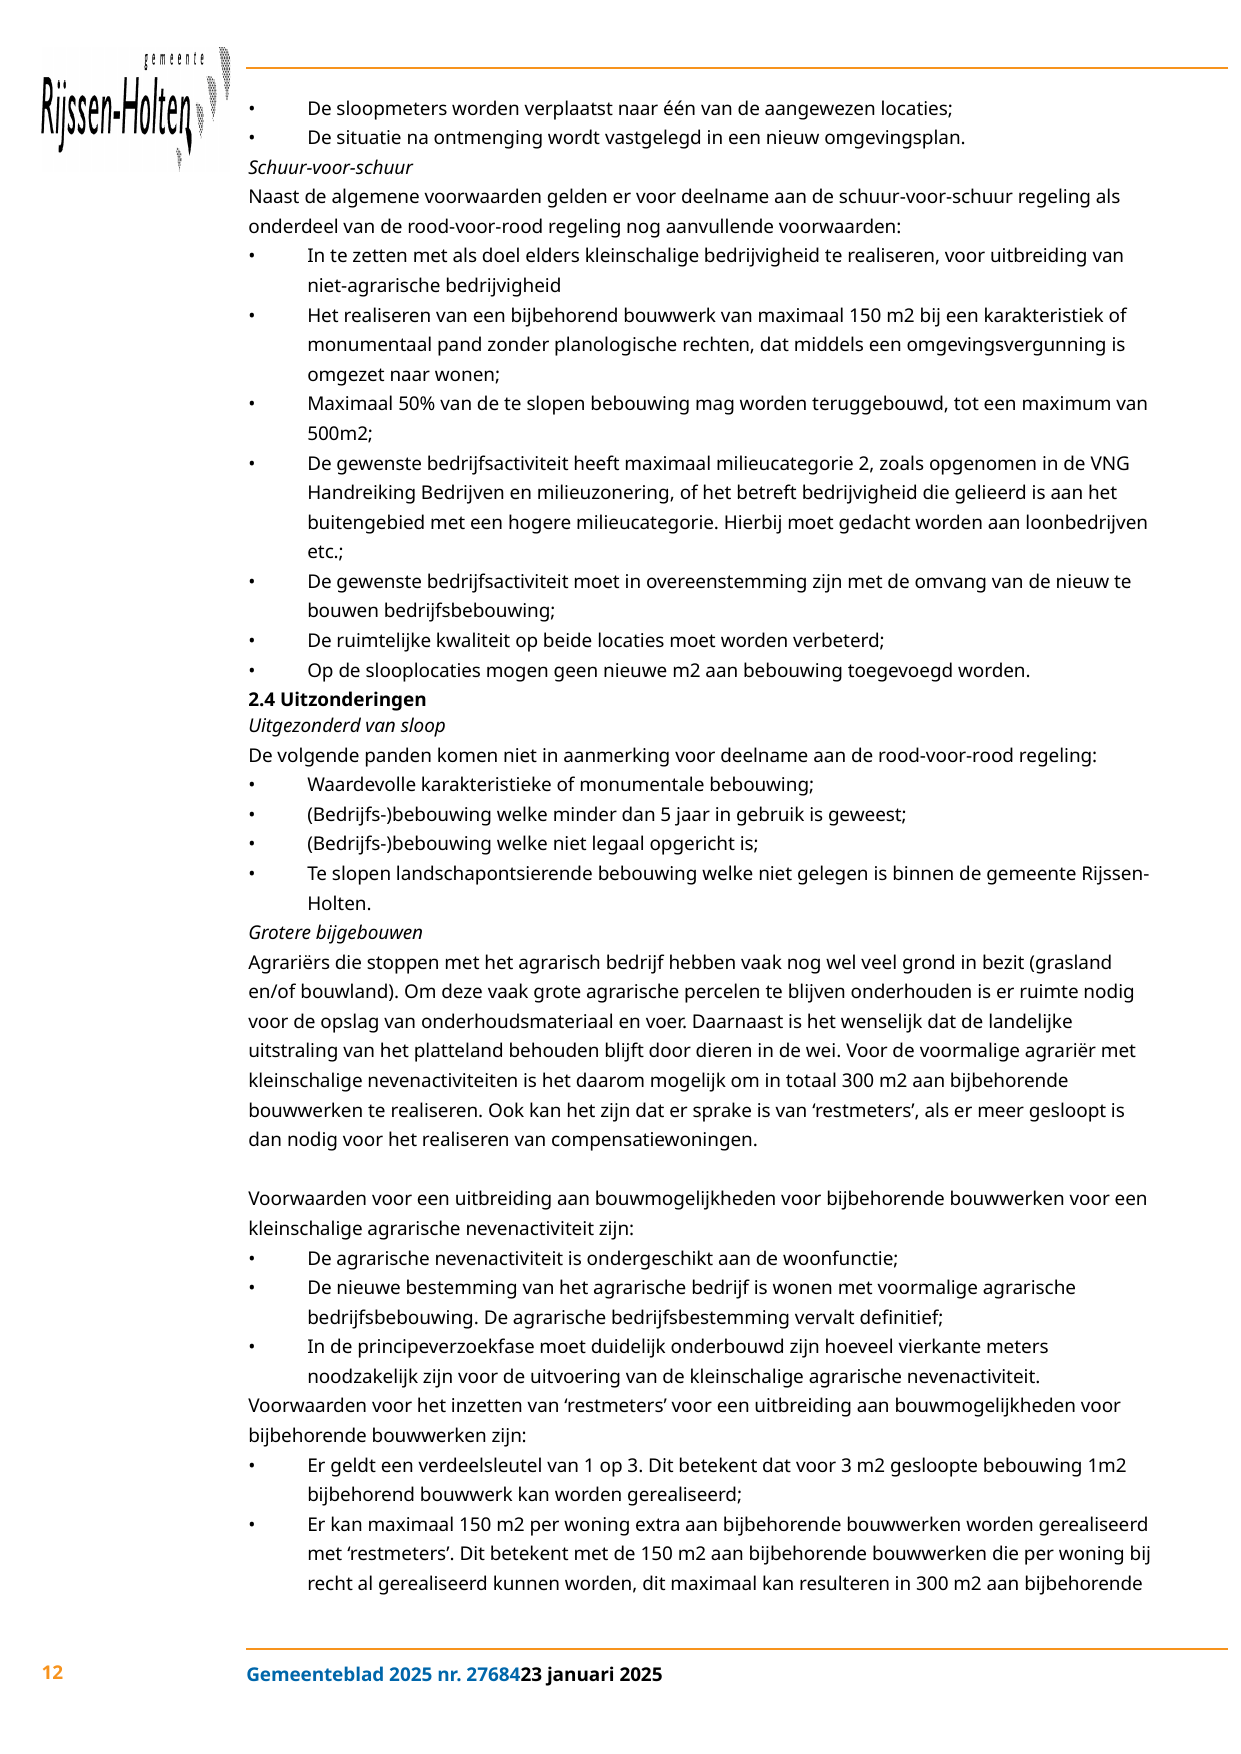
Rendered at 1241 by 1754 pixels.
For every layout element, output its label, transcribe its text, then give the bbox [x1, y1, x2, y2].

list De agrarische nevenactiviteit is ondergeschikt aan de woonfunctie; [248, 1245, 1152, 1270]
list (Bedrijfs-)bebouwing welke minder dan 5 jaar in gebruik is geweest; [248, 801, 1152, 827]
text Grotere bijgebouwen [248, 919, 1152, 945]
text Naast de algemene voorwaarden gelden er voor deelname aan de schuur-voor-schuur regeling als onderdeel van de rood-voor-rood regeling nog aanvullende voorwaarden: [248, 183, 1152, 239]
text Uitgezonderd van sloop [248, 712, 1152, 738]
list De nieuwe bestemming van het agrarische bedrijf is wonen met voormalige agrarische bedrijfsbebouwing. De agrarische bedrijfsbestemming vervalt definitief; [248, 1274, 1152, 1329]
list Op de slooplocaties mogen geen nieuwe m2 aan bebouwing toegevoegd worden. [248, 657, 1152, 683]
list Waardevolle karakteristieke of monumentale bebouwing; [248, 771, 1152, 797]
list In te zetten met als doel elders kleinschalige bedrijvigheid te realiseren, voor uitbreiding van niet-agrarische bedrijvigheid [248, 243, 1152, 298]
list In de principeverzoekfase moet duidelijk onderbouwd zijn hoeveel vierkante meters noodzakelijk zijn voor de uitvoering van de kleinschalige agrarische nevenactiviteit. [248, 1333, 1152, 1389]
list De sloopmeters worden verplaatst naar één van de aangewezen locaties; [248, 95, 1152, 121]
list Het realiseren van een bijbehorend bouwwerk van maximaal 150 m2 bij een karakteristiek of monumentaal pand zonder planologische rechten, dat middels een omgevingsvergunning is omgezet naar wonen; [248, 302, 1152, 387]
text 2.4 Uitzonderingen [248, 686, 1152, 712]
text Agrariërs die stoppen met het agrarisch bedrijf hebben vaak nog wel veel grond in bezit (grasland en/of bouwland). Om deze vaak grote agrarische percelen te blijven onderhouden is er ruimte nodig voor de opslag van onderhoudsmateriaal en voer. Daarnaast is het wenselijk dat de landelijke uitstraling van het platteland behouden blijft door dieren in de wei. Voor de voormalige agrariër met kleinschalige nevenactiviteiten is het daarom mogelijk om in totaal 300 m2 aan bijbehorende bouwwerken te realiseren. Ook kan het zijn dat er sprake is van ‘restmeters’, als er meer gesloopt is dan nodig voor het realiseren van compensatiewoningen. [248, 949, 1152, 1152]
list Maximaal 50% van de te slopen bebouwing mag worden teruggebouwd, tot een maximum van 500m2; [248, 391, 1152, 446]
list De ruimtelijke kwaliteit op beide locaties moet worden verbeterd; [248, 627, 1152, 653]
text Schuur-voor-schuur [248, 154, 1152, 180]
list Te slopen landschapontsierende bebouwing welke niet gelegen is binnen de gemeente Rijssen-Holten. [248, 860, 1152, 915]
text De volgende panden komen niet in aanmerking voor deelname aan de rood-voor-rood regeling: [248, 742, 1152, 767]
list Er kan maximaal 150 m2 per woning extra aan bijbehorende bouwwerken worden gerealiseerd met ‘restmeters’. Dit betekent met de 150 m2 aan bijbehorende bouwwerken die per woning bij recht al gerealiseerd kunnen worden, dit maximaal kan resulteren in 300 m2 aan bijbehorende [248, 1511, 1152, 1596]
list De gewenste bedrijfsactiviteit heeft maximaal milieucategorie 2, zoals opgenomen in de VNG Handreiking Bedrijven en milieuzonering, of het betreft bedrijvigheid die gelieerd is aan het buitengebied met een hogere milieucategorie. Hierbij moet gedacht worden aan loonbedrijven etc.; [248, 450, 1152, 564]
text Voorwaarden voor een uitbreiding aan bouwmogelijkheden voor bijbehorende bouwwerken voor een kleinschalige agrarische nevenactiviteit zijn: [248, 1186, 1152, 1241]
list De situatie na ontmenging wordt vastgelegd in een nieuw omgevingsplan. [248, 124, 1152, 150]
picture [41, 47, 231, 172]
text Voorwaarden voor het inzetten van ‘restmeters’ voor een uitbreiding aan bouwmogelijkheden voor bijbehorende bouwwerken zijn: [248, 1393, 1152, 1448]
list Er geldt een verdeelsleutel van 1 op 3. Dit betekent dat voor 3 m2 gesloopte bebouwing 1m2 bijbehorend bouwwerk kan worden gerealiseerd; [248, 1452, 1152, 1507]
list (Bedrijfs-)bebouwing welke niet legaal opgericht is; [248, 831, 1152, 856]
list De gewenste bedrijfsactiviteit moet in overeenstemming zijn met de omvang van de nieuw te bouwen bedrijfsbebouwing; [248, 568, 1152, 623]
